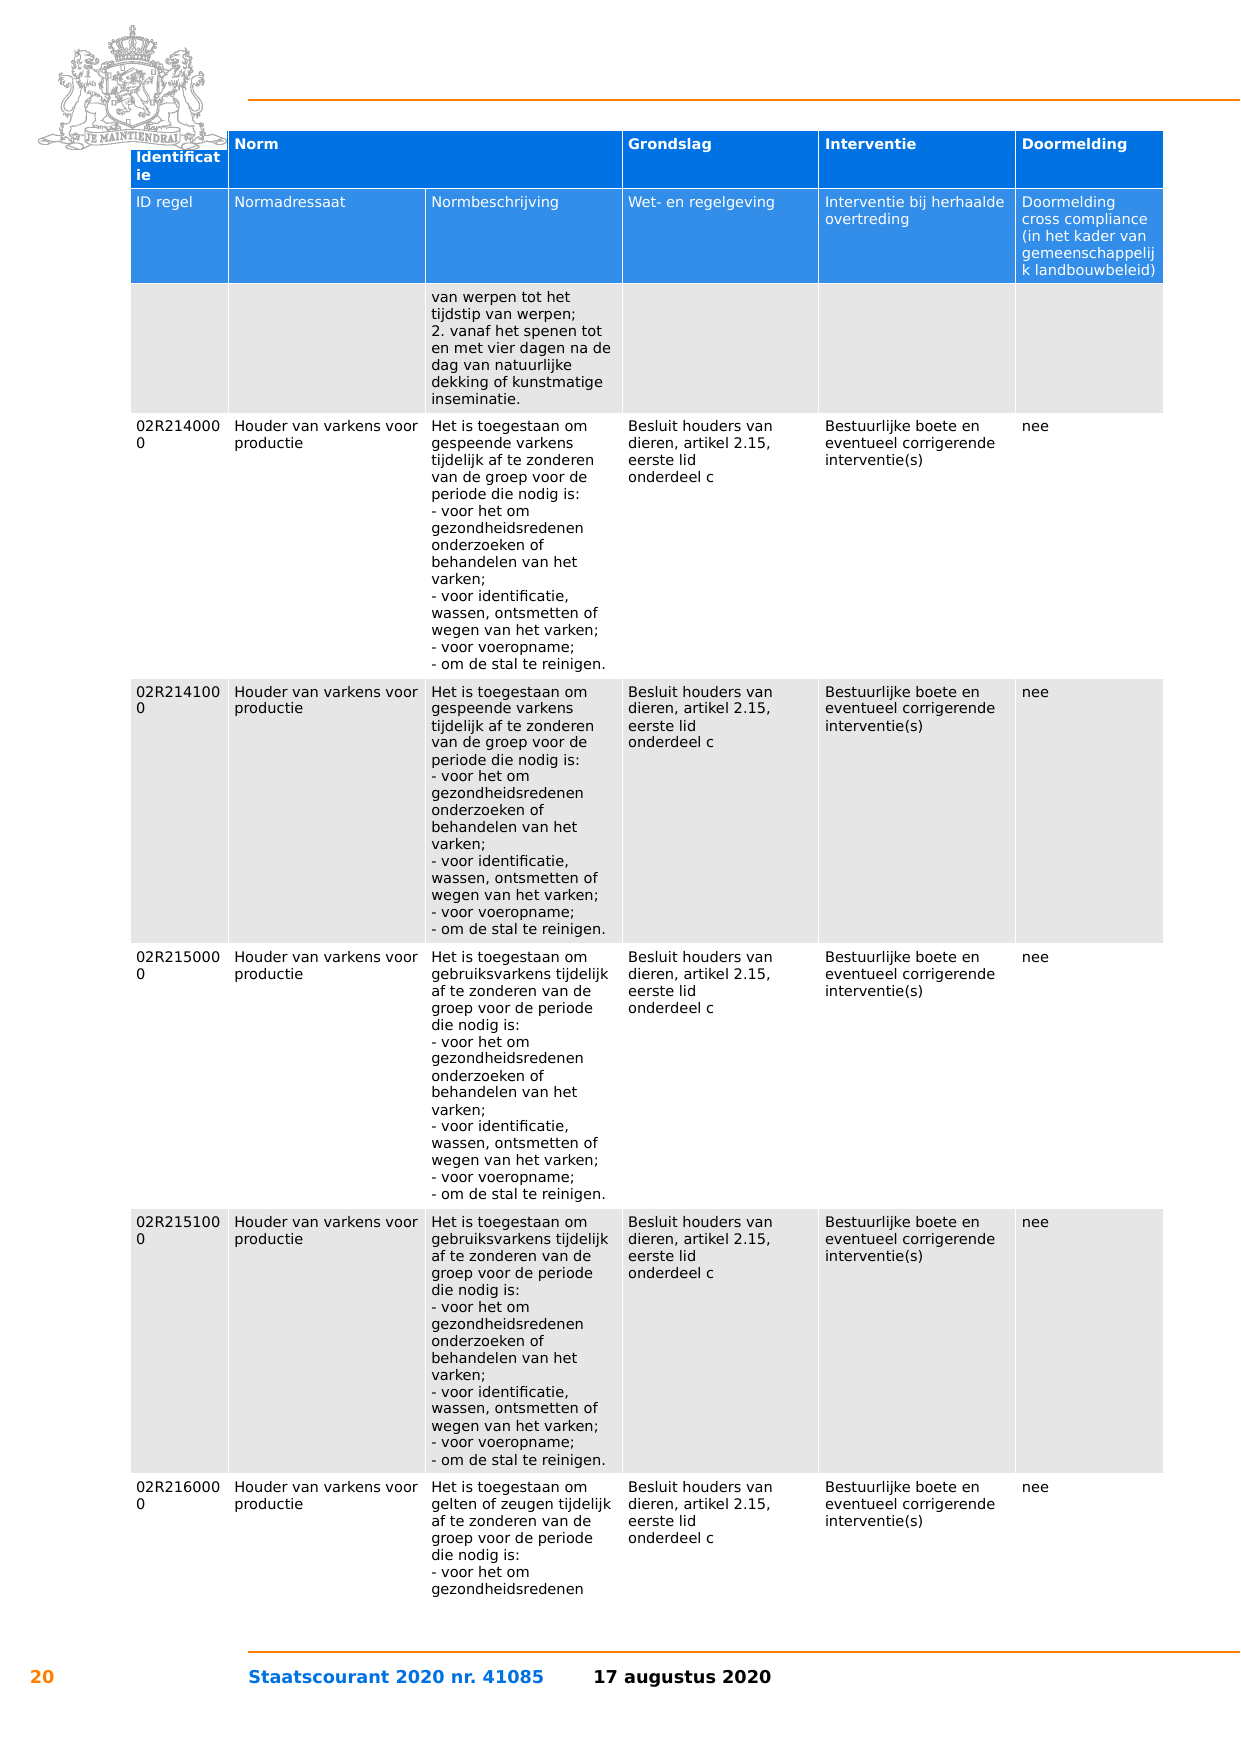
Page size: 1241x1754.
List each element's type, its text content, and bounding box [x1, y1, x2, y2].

table_cell [623, 284, 818, 413]
table_cell Het is toegestaan om gebruiksvarkens tijdelijk af te zonderen van de groep voor de periode die nodig is: - voor het om gezondheidsredenen onderzoeken of behandelen van het varken; - voor identificatie, wassen, ontsmetten of wegen van het varken; - voor voeropname; - om de stal te reinigen. [426, 1209, 622, 1473]
table_header Doormelding [1016, 131, 1163, 188]
table_cell Houder van varkens voor productie [229, 944, 425, 1208]
table_cell Houder van varkens voor productie [229, 1209, 425, 1473]
table_cell Houder van varkens voor productie [229, 414, 425, 678]
table_cell Het is toegestaan om gebruiksvarkens tijdelijk af te zonderen van de groep voor de periode die nodig is: - voor het om gezondheidsredenen onderzoeken of behandelen van het varken; - voor identificatie, wassen, ontsmetten of wegen van het varken; - voor voeropname; - om de stal te reinigen. [426, 944, 622, 1208]
table_cell Normadressaat [229, 189, 425, 283]
table_cell Bestuurlijke boete en eventueel corrigerende interventie(s) [819, 1209, 1015, 1473]
table_cell 02R2160000 [131, 1474, 228, 1602]
table_cell Wet- en regelgeving [623, 189, 818, 283]
table_cell Het is toegestaan om gespeende varkens tijdelijk af te zonderen van de groep voor de periode die nodig is: - voor het om gezondheidsredenen onderzoeken of behandelen van het varken; - voor identificatie, wassen, ontsmetten of wegen van het varken; - voor voeropname; - om de stal te reinigen. [426, 679, 622, 943]
table_cell Bestuurlijke boete en eventueel corrigerende interventie(s) [819, 1474, 1015, 1602]
table_cell [1016, 284, 1163, 413]
table_cell Het is toegestaan om gespeende varkens tijdelijk af te zonderen van de groep voor de periode die nodig is: - voor het om gezondheidsredenen onderzoeken of behandelen van het varken; - voor identificatie, wassen, ontsmetten of wegen van het varken; - voor voeropname; - om de stal te reinigen. [426, 414, 622, 678]
table_cell Interventie bij herhaalde overtreding [819, 189, 1015, 283]
table_header Interventie [819, 131, 1015, 188]
table_cell Bestuurlijke boete en eventueel corrigerende interventie(s) [819, 679, 1015, 943]
table_cell Besluit houders van dieren, artikel 2.15, eerste lid onderdeel c [623, 414, 818, 678]
table_cell 02R2150000 [131, 944, 228, 1208]
table_cell van werpen tot het tijdstip van werpen; 2. vanaf het spenen tot en met vier dagen na de dag van natuurlijke dekking of kunstmatige inseminatie. [426, 284, 622, 413]
table_cell nee [1016, 679, 1163, 943]
table_cell nee [1016, 1474, 1163, 1602]
table_cell 02R2140000 [131, 414, 228, 678]
table_cell 02R2141000 [131, 679, 228, 943]
table_cell Besluit houders van dieren, artikel 2.15, eerste lid onderdeel c [623, 944, 818, 1208]
table_header Identificatie [131, 131, 228, 188]
table_cell [229, 284, 425, 413]
picture [38, 25, 227, 150]
table_cell nee [1016, 414, 1163, 678]
table_cell Houder van varkens voor productie [229, 679, 425, 943]
table_cell Bestuurlijke boete en eventueel corrigerende interventie(s) [819, 414, 1015, 678]
table_cell nee [1016, 944, 1163, 1208]
table_cell Besluit houders van dieren, artikel 2.15, eerste lid onderdeel c [623, 1209, 818, 1473]
table_header Norm [229, 131, 622, 188]
table_cell [819, 284, 1015, 413]
table_cell Houder van varkens voor productie [229, 1474, 425, 1602]
table_cell 02R2151000 [131, 1209, 228, 1473]
table_cell Normbeschrijving [426, 189, 622, 283]
table_cell [131, 284, 228, 413]
table_cell Besluit houders van dieren, artikel 2.15, eerste lid onderdeel c [623, 679, 818, 943]
table_header Grondslag [623, 131, 818, 188]
table_cell Het is toegestaan om gelten of zeugen tijdelijk af te zonderen van de groep voor de periode die nodig is: - voor het om gezondheidsredenen [426, 1474, 622, 1602]
table_cell Doormelding cross compliance (in het kader van gemeenschappelijk landbouwbeleid) [1016, 189, 1163, 283]
table_cell Bestuurlijke boete en eventueel corrigerende interventie(s) [819, 944, 1015, 1208]
table_cell nee [1016, 1209, 1163, 1473]
table_cell Besluit houders van dieren, artikel 2.15, eerste lid onderdeel c [623, 1474, 818, 1602]
table_cell ID regel [131, 189, 228, 283]
